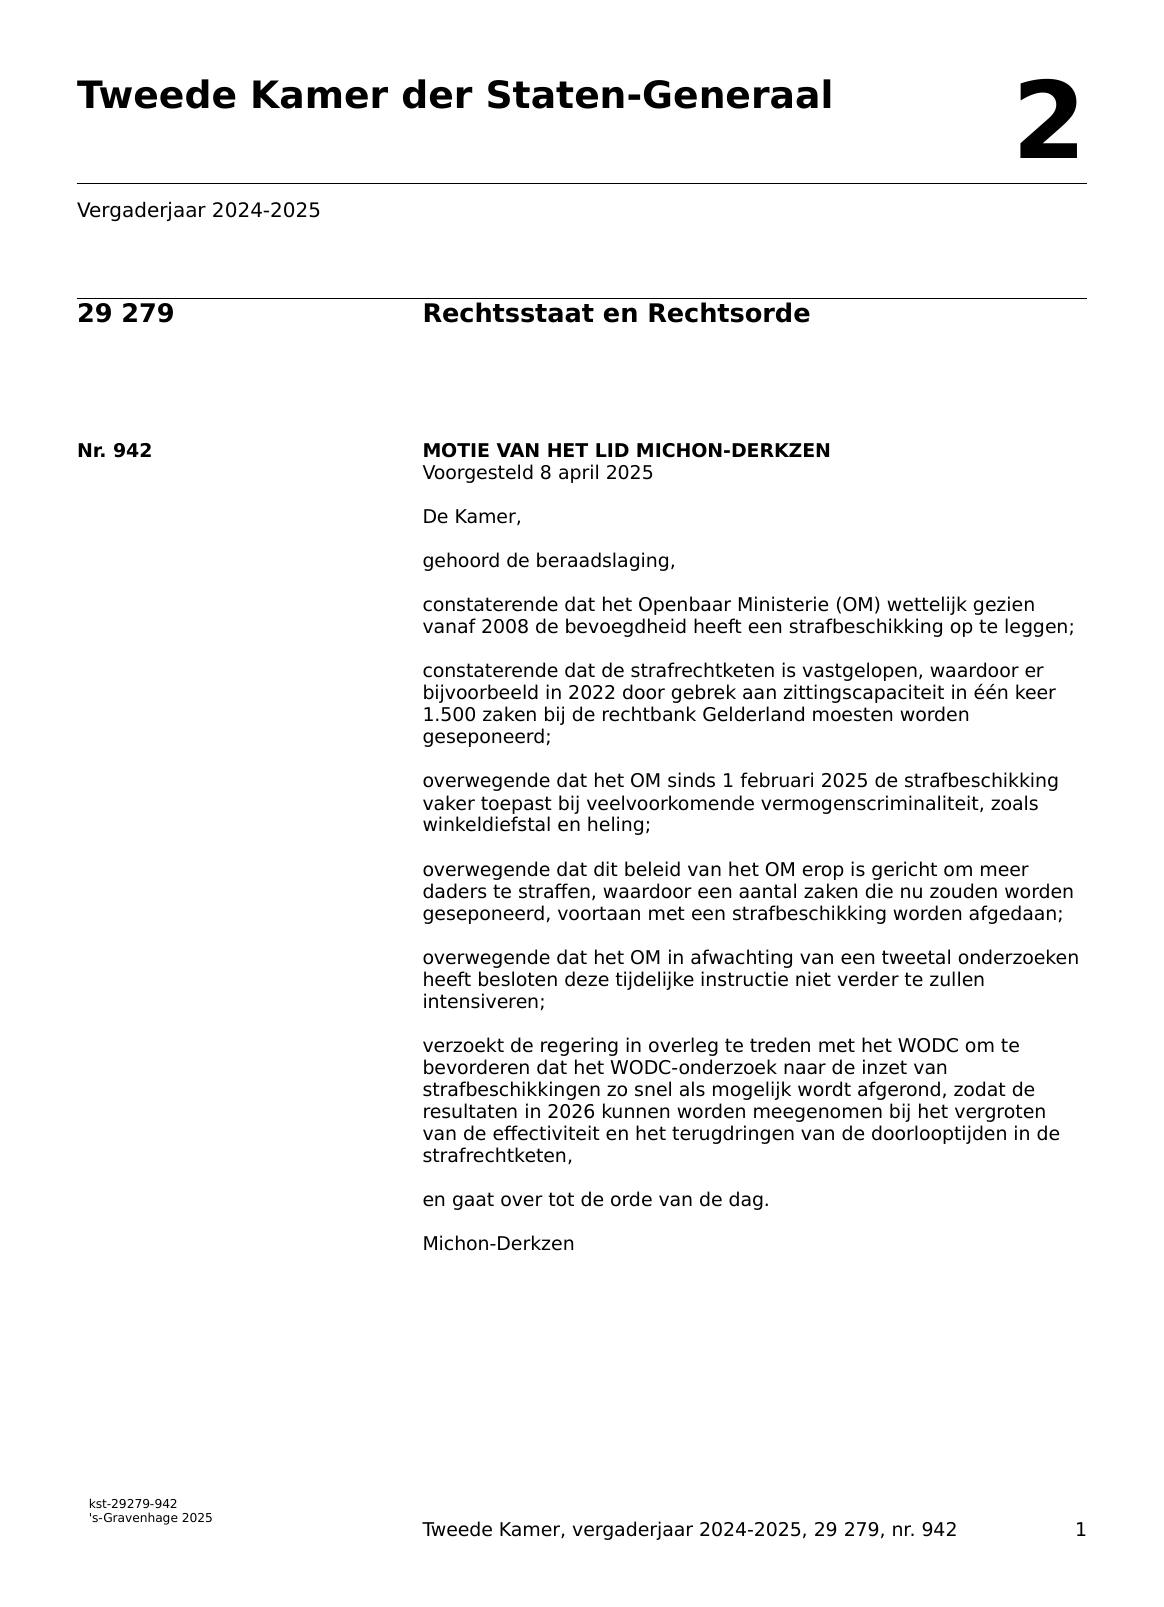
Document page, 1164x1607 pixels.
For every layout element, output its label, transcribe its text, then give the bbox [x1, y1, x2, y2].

subtitle 29 279 Rechtsstaat en Rechtsorde [77, 299, 1087, 329]
text overwegende dat het OM sinds 1 februari 2025 de strafbeschikking vaker toepast bij veelvoorkomende vermogenscriminaliteit, zoals winkeldiefstal en heling; [422, 770, 1087, 836]
table_header Tweede Kamer der Staten-Generaal [77, 59, 886, 183]
text constaterende dat het Openbaar Ministerie (OM) wettelijk gezien vanaf 2008 de bevoegdheid heeft een strafbeschikking op te leggen; [422, 594, 1087, 638]
text kst-29279-942 [88, 1497, 323, 1511]
table_header 2 [886, 59, 1087, 183]
table_cell Vergaderjaar 2024-2025 [77, 184, 1087, 298]
text Voorgesteld 8 april 2025 [422, 462, 1087, 484]
text constaterende dat de strafrechtketen is vastgelopen, waardoor er bijvoorbeeld in 2022 door gebrek aan zittingscapaciteit in één keer 1.500 zaken bij de rechtbank Gelderland moesten worden geseponeerd; [422, 660, 1087, 748]
text overwegende dat het OM in afwachting van een tweetal onderzoeken heeft besloten deze tijdelijke instructie niet verder te zullen intensiveren; [422, 947, 1087, 1013]
text De Kamer, [422, 506, 1087, 528]
text overwegende dat dit beleid van het OM erop is gericht om meer daders te straffen, waardoor een aantal zaken die nu zouden worden geseponeerd, voortaan met een strafbeschikking worden afgedaan; [422, 858, 1087, 924]
subtitle Nr. 942 MOTIE VAN HET LID MICHON-DERKZEN [77, 440, 1087, 462]
text 's-Gravenhage 2025 [88, 1511, 323, 1525]
text en gaat over tot de orde van de dag. [422, 1189, 1087, 1211]
text gehoord de beraadslaging, [422, 550, 1087, 572]
text Michon-Derkzen [422, 1233, 1087, 1255]
text verzoekt de regering in overleg te treden met het WODC om te bevorderen dat het WODC-onderzoek naar de inzet van strafbeschikkingen zo snel als mogelijk wordt afgerond, zodat de resultaten in 2026 kunnen worden meegenomen bij het vergroten van de effectiviteit en het terugdringen van de doorlooptijden in de strafrechtketen, [422, 1035, 1087, 1167]
